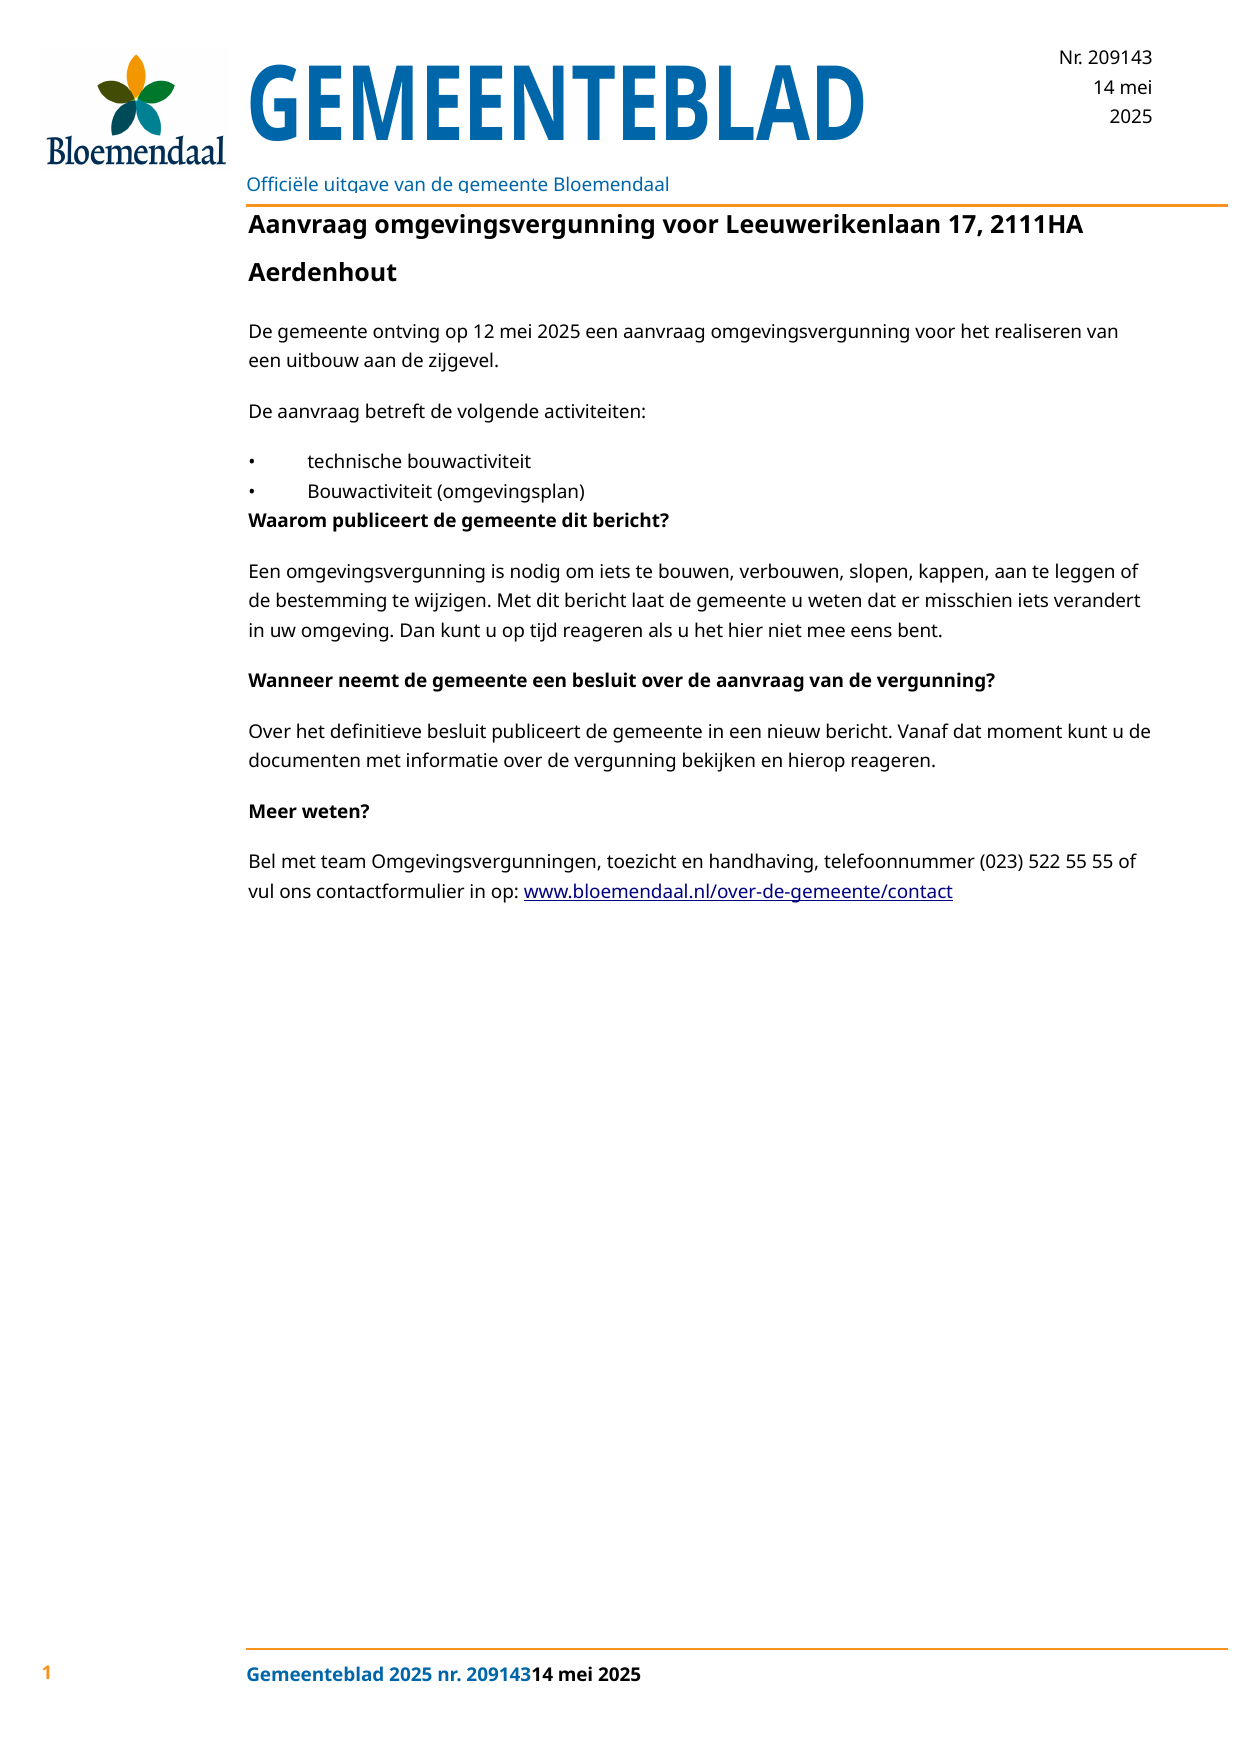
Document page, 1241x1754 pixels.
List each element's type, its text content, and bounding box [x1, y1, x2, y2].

text Wanneer neemt de gemeente een besluit over de aanvraag van de vergunning? [248, 667, 1152, 693]
list Bouwactiviteit (omgevingsplan) [248, 478, 1152, 504]
text Waarom publiceert de gemeente dit bericht? [248, 507, 1152, 533]
text De gemeente ontving op 12 mei 2025 een aanvraag omgevingsvergunning voor het realiseren van een uitbouw aan de zijgevel. [248, 318, 1152, 373]
text Over het definitieve besluit publiceert de gemeente in een nieuw bericht. Vanaf dat moment kunt u de documenten met informatie over de vergunning bekijken en hierop reageren. [248, 718, 1152, 773]
text Een omgevingsvergunning is nodig om iets te bouwen, verbouwen, slopen, kappen, aan te leggen of de bestemming te wijzigen. Met dit bericht laat de gemeente u weten dat er misschien iets verandert in uw omgeving. Dan kunt u op tijd reageren als u het hier niet mee eens bent. [248, 558, 1152, 643]
text Meer weten? [248, 798, 1152, 824]
list technische bouwactiviteit [248, 448, 1152, 474]
text De aanvraag betreft de volgende activiteiten: [248, 398, 1152, 424]
text Aanvraag omgevingsvergunning voor Leeuwerikenlaan 17, 2111HA Aerdenhout [248, 207, 1152, 288]
picture [41, 47, 231, 172]
text Bel met team Omgevingsvergunningen, toezicht en handhaving, telefoonnummer (023) 522 55 55 of vul ons contactformulier in op: www.bloemendaal.nl/over-de-gemeente/contact [248, 848, 1152, 904]
